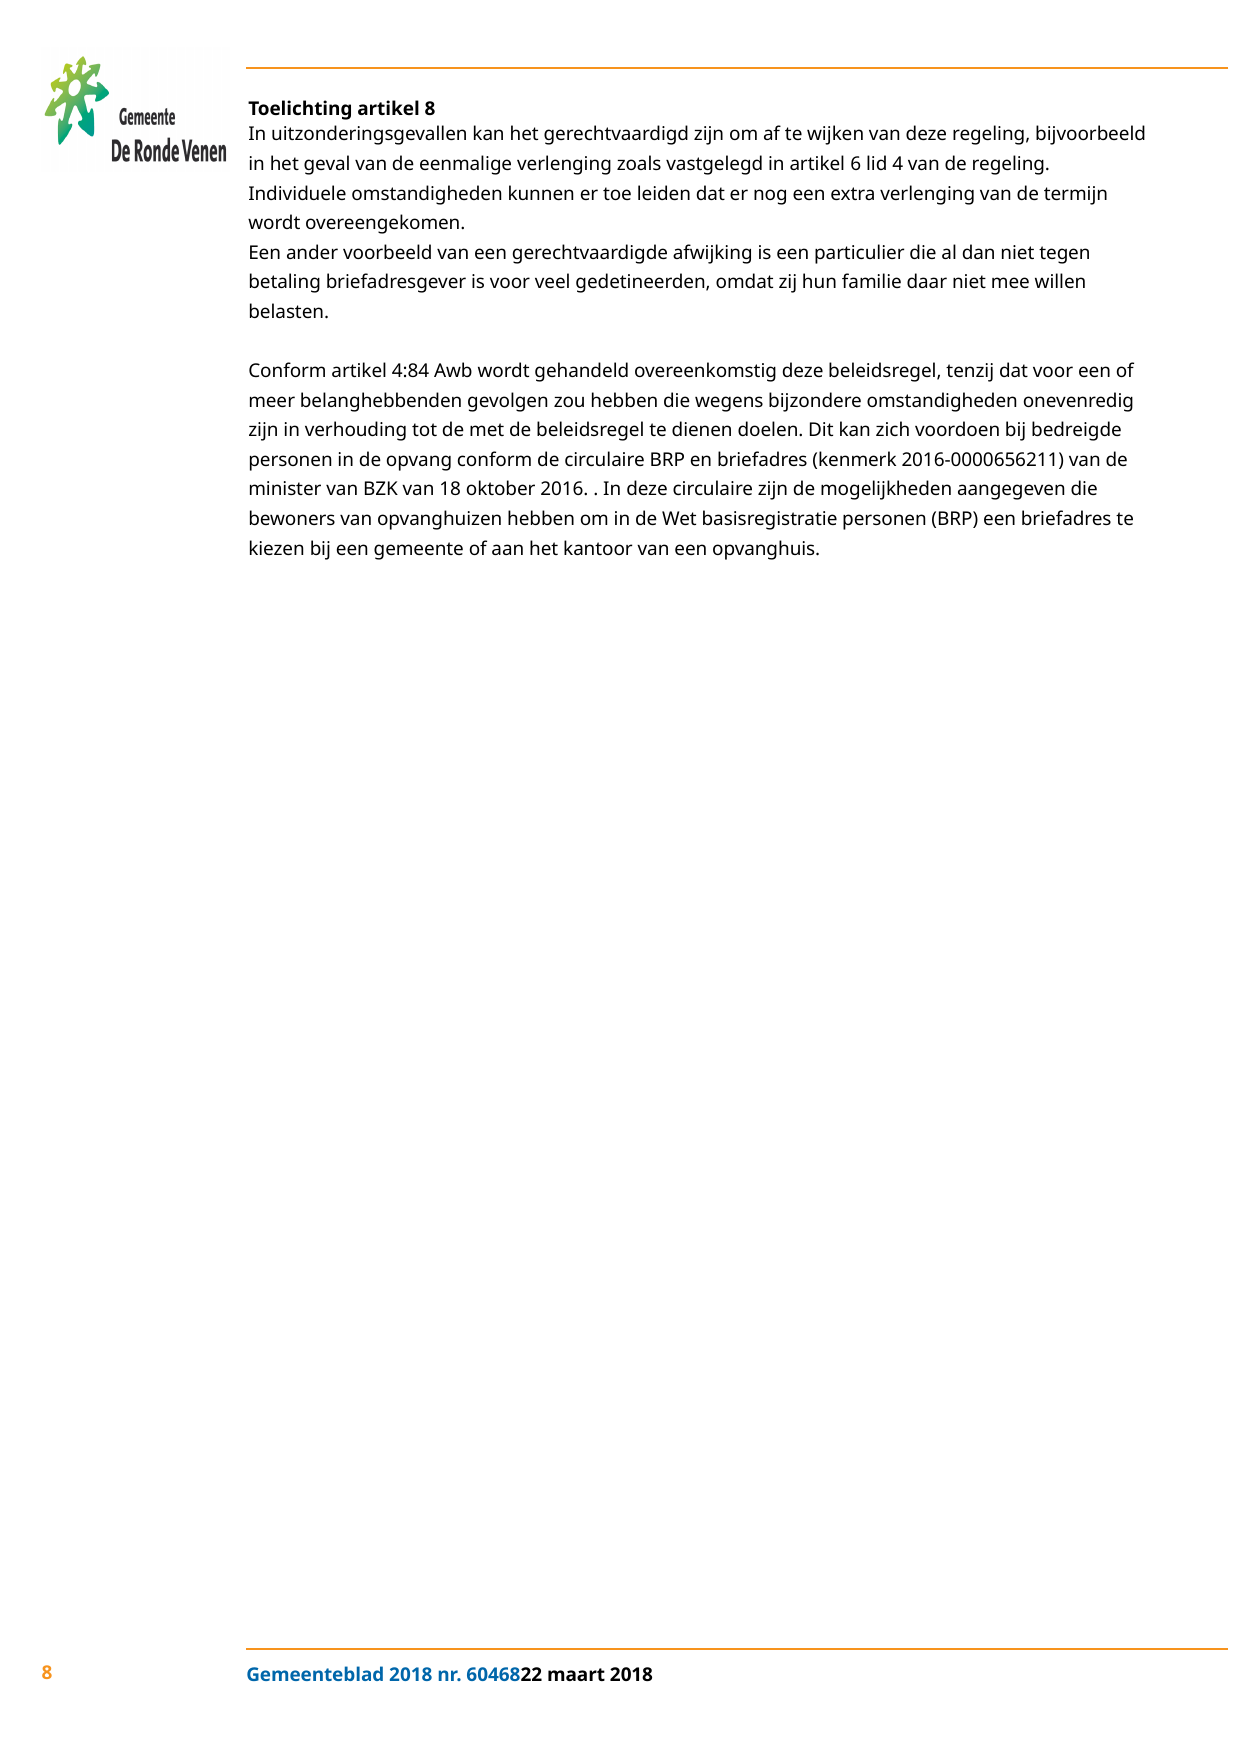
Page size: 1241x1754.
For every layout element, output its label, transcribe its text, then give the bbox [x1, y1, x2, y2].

text Toelichting artikel 8 [248, 95, 1152, 121]
picture [41, 47, 231, 172]
text Conform artikel 4:84 Awb wordt gehandeld overeenkomstig deze beleidsregel, tenzij dat voor een of meer belanghebbenden gevolgen zou hebben die wegens bijzondere omstandigheden onevenredig zijn in verhouding tot de met de beleidsregel te dienen doelen. Dit kan zich voordoen bij bedreigde personen in de opvang conform de circulaire BRP en briefadres (kenmerk 2016-0000656211) van de minister van BZK van 18 oktober 2016. . In deze circulaire zijn de mogelijkheden aangegeven die bewoners van opvanghuizen hebben om in de Wet basisregistratie personen (BRP) een briefadres te kiezen bij een gemeente of aan het kantoor van een opvanghuis. [248, 357, 1152, 560]
text Een ander voorbeeld van een gerechtvaardigde afwijking is een particulier die al dan niet tegen betaling briefadresgever is voor veel gedetineerden, omdat zij hun familie daar niet mee willen belasten. [248, 239, 1152, 324]
text In uitzonderingsgevallen kan het gerechtvaardigd zijn om af te wijken van deze regeling, bijvoorbeeld in het geval van de eenmalige verlenging zoals vastgelegd in artikel 6 lid 4 van de regeling. Individuele omstandigheden kunnen er toe leiden dat er nog een extra verlenging van de termijn wordt overeengekomen. [248, 121, 1152, 235]
